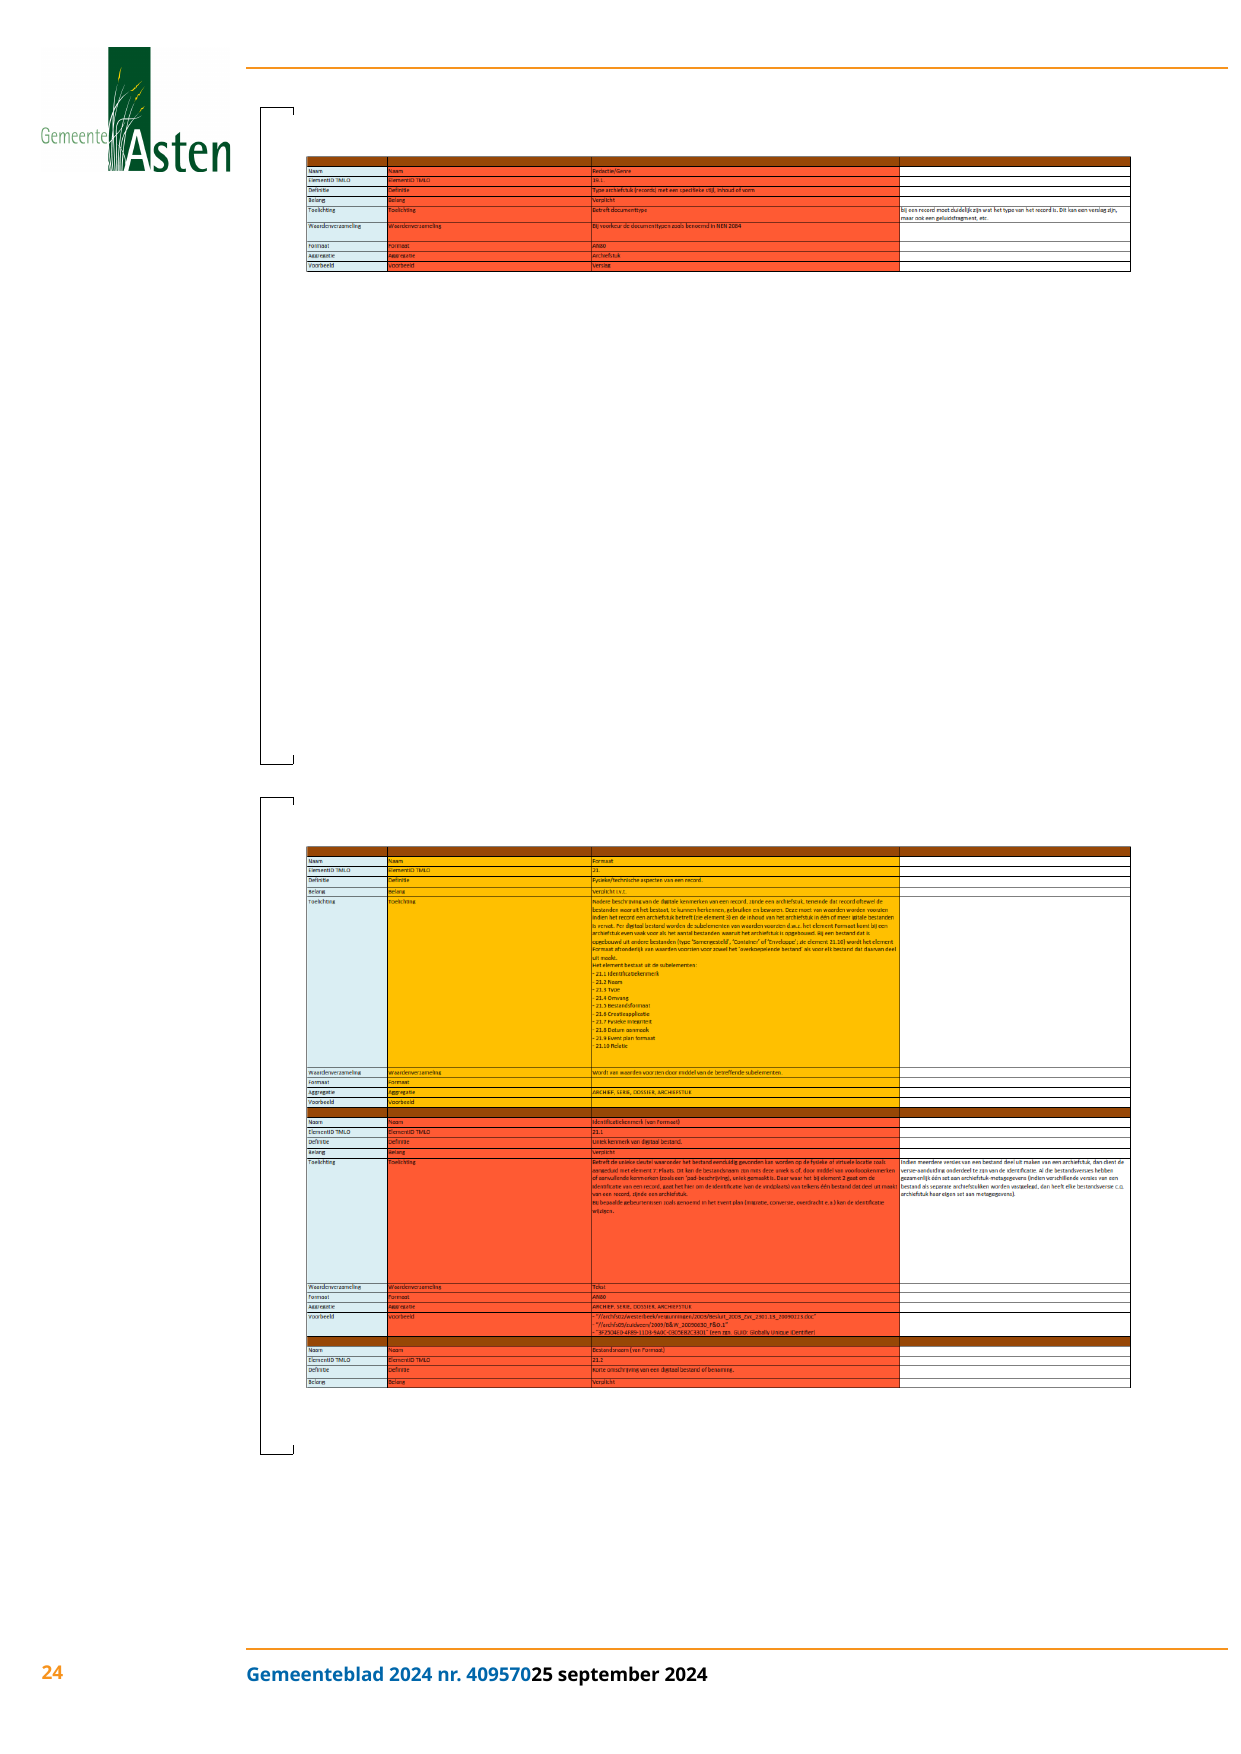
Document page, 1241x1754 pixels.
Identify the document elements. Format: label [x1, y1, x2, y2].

picture [268, 805, 1173, 1445]
picture [41, 47, 231, 172]
picture [268, 115, 1173, 755]
